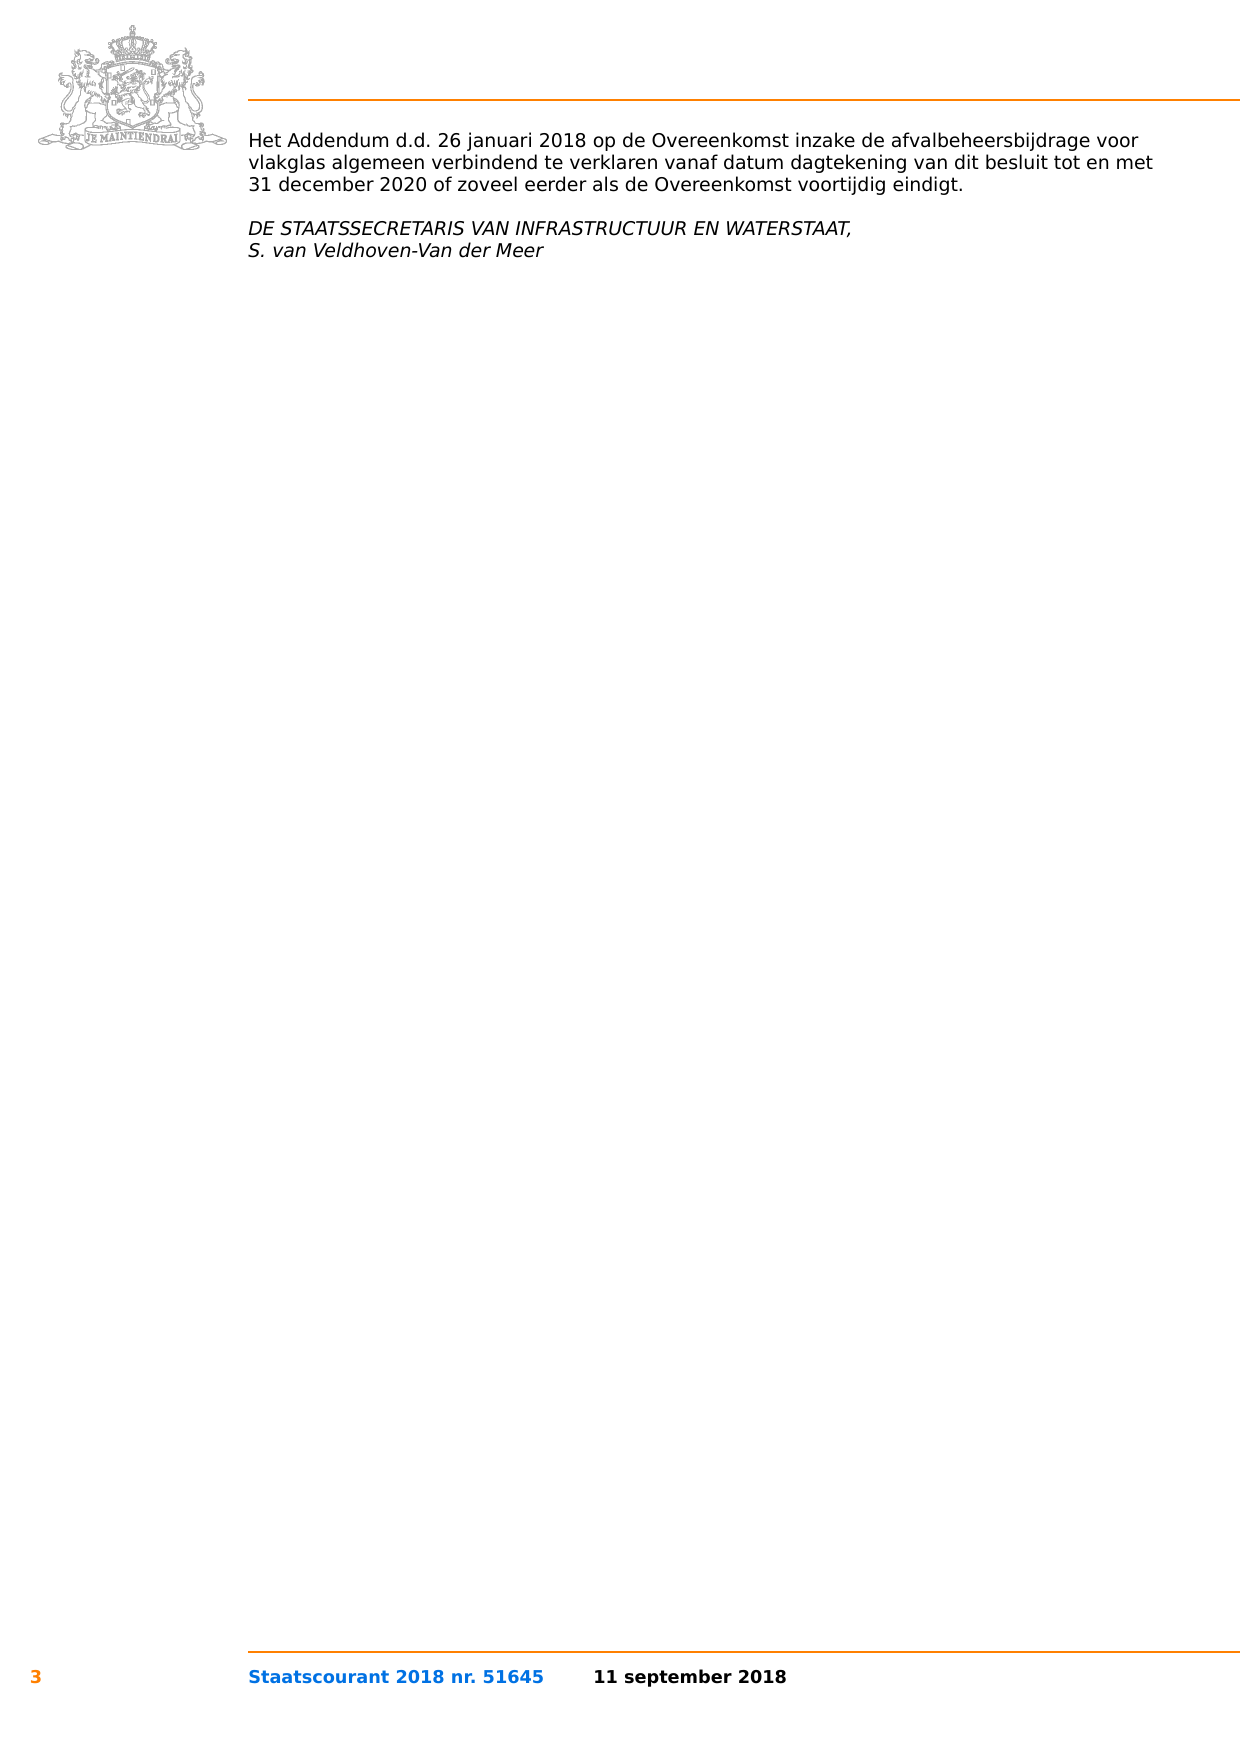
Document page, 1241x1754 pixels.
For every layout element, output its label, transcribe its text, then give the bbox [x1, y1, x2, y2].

picture [38, 25, 227, 150]
text DE STAATSSECRETARIS VAN INFRASTRUCTUUR EN WATERSTAAT, S. van Veldhoven-Van der Meer [248, 218, 1163, 262]
text Het Addendum d.d. 26 januari 2018 op de Overeenkomst inzake de afvalbeheersbijdrage voor vlakglas algemeen verbindend te verklaren vanaf datum dagtekening van dit besluit tot en met 31 december 2020 of zoveel eerder als de Overeenkomst voortijdig eindigt. [248, 130, 1163, 196]
